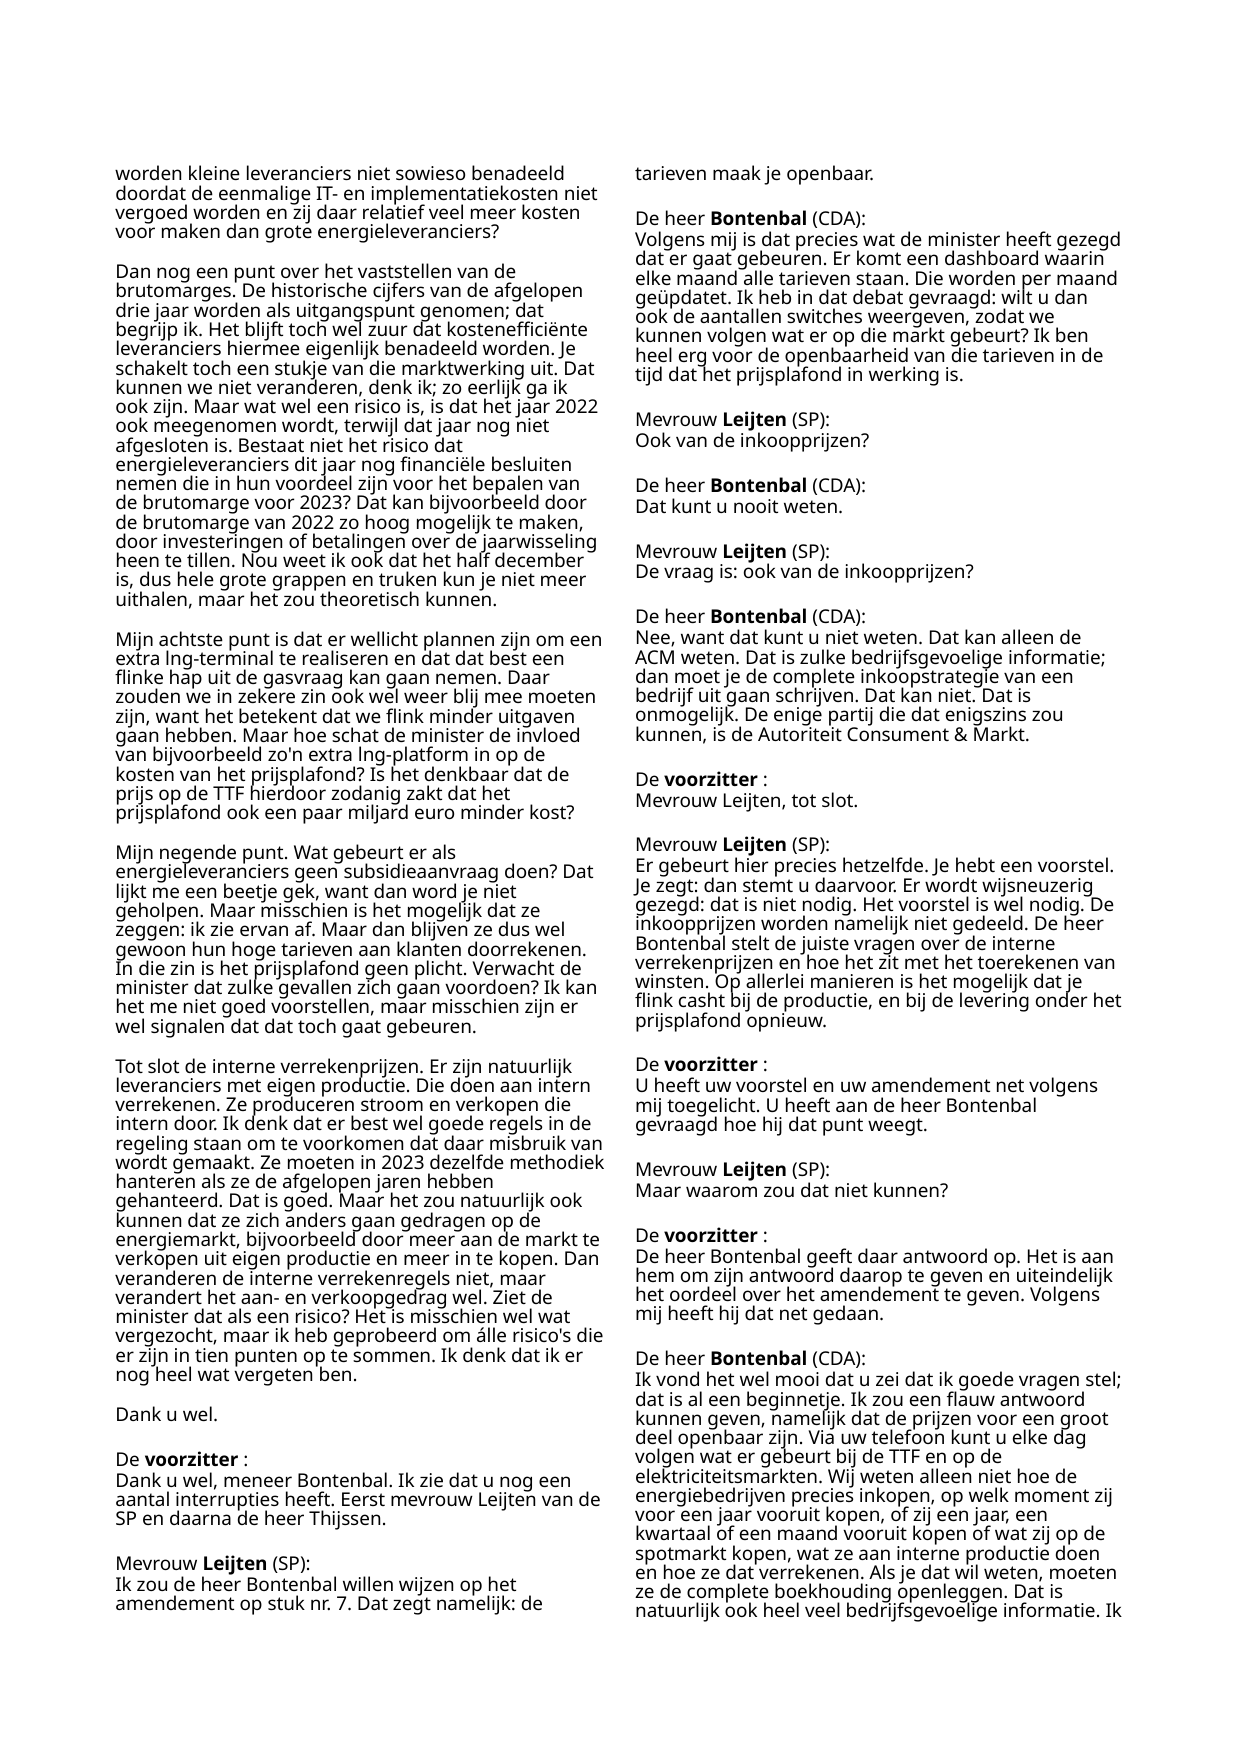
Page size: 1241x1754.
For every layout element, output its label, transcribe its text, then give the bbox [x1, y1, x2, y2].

text Dank u wel, meneer Bontenbal. Ik zie dat u nog een aantal interrupties heeft. Eerst mevrouw Leijten van de SP en daarna de heer Thijssen. [115, 1472, 605, 1529]
text Nee, want dat kunt u niet weten. Dat kan alleen de ACM weten. Dat is zulke bedrijfsgevoelige informatie; dan moet je de complete inkoopstrategie van een bedrijf uit gaan schrijven. Dat kan niet. Dat is onmogelijk. De enige partij die dat enigszins zou kunnen, is de Autoriteit Consument & Markt. [635, 629, 1125, 745]
text Mevrouw Leijten (SP): [115, 1550, 605, 1576]
text Dank u wel. [115, 1406, 605, 1425]
text De voorzitter : [635, 766, 1125, 792]
text De vraag is: ook van de inkoopprijzen? [635, 563, 1125, 583]
text De voorzitter : [635, 1222, 1125, 1248]
text De heer Bontenbal (CDA): [635, 205, 1125, 231]
text Dan nog een punt over het vaststellen van de brutomarges. De historische cijfers van de afgelopen drie jaar worden als uitgangspunt genomen; dat begrijp ik. Het blijft toch wel zuur dat kostenefficiënte leveranciers hiermee eigenlijk benadeeld worden. Je schakelt toch een stukje van die marktwerking uit. Dat kunnen we niet veranderen, denk ik; zo eerlijk ga ik ook zijn. Maar wat wel een risico is, is dat het jaar 2022 ook meegenomen wordt, terwijl dat jaar nog niet afgesloten is. Bestaat niet het risico dat energieleveranciers dit jaar nog financiële besluiten nemen die in hun voordeel zijn voor het bepalen van de brutomarge voor 2023? Dat kan bijvoorbeeld door de brutomarge van 2022 zo hoog mogelijk te maken, door investeringen of betalingen over de jaarwisseling heen te tillen. Nou weet ik ook dat het half december is, dus hele grote grappen en truken kun je niet meer uithalen, maar het zou theoretisch kunnen. [115, 263, 605, 610]
text De heer Bontenbal geeft daar antwoord op. Het is aan hem om zijn antwoord daarop te geven en uiteindelijk het oordeel over het amendement te geven. Volgens mij heeft hij dat net gedaan. [635, 1248, 1125, 1325]
text Mijn negende punt. Wat gebeurt er als energieleveranciers geen subsidieaanvraag doen? Dat lijkt me een beetje gek, want dan word je niet geholpen. Maar misschien is het mogelijk dat ze zeggen: ik zie ervan af. Maar dan blijven ze dus wel gewoon hun hoge tarieven aan klanten doorrekenen. In die zin is het prijsplafond geen plicht. Verwacht de minister dat zulke gevallen zich gaan voordoen? Ik kan het me niet goed voorstellen, maar misschien zijn er wel signalen dat dat toch gaat gebeuren. [115, 844, 605, 1037]
text Mevrouw Leijten (SP): [635, 832, 1125, 857]
text Mevrouw Leijten (SP): [635, 538, 1125, 563]
text Mevrouw Leijten (SP): [635, 406, 1125, 432]
text Mevrouw Leijten, tot slot. [635, 792, 1125, 811]
text De voorzitter : [115, 1446, 605, 1472]
text Dat kunt u nooit weten. [635, 498, 1125, 517]
text Ik zou de heer Bontenbal willen wijzen op het amendement op stuk nr. 7. Dat zegt namelijk: de [115, 1576, 605, 1615]
text U heeft uw voorstel en uw amendement net volgens mij toegelicht. U heeft aan de heer Bontenbal gevraagd hoe hij dat punt weegt. [635, 1077, 1125, 1135]
text tarieven maak je openbaar. [635, 165, 1125, 184]
text De heer Bontenbal (CDA): [635, 604, 1125, 629]
text De heer Bontenbal (CDA): [635, 472, 1125, 498]
text Mijn achtste punt is dat er wellicht plannen zijn om een extra lng-terminal te realiseren en dat dat best een flinke hap uit de gasvraag kan gaan nemen. Daar zouden we in zekere zin ook wel weer blij mee moeten zijn, want het betekent dat we flink minder uitgaven gaan hebben. Maar hoe schat de minister de invloed van bijvoorbeeld zo'n extra lng-platform in op de kosten van het prijsplafond? Is het denkbaar dat de prijs op de TTF hierdoor zodanig zakt dat het prijsplafond ook een paar miljard euro minder kost? [115, 631, 605, 823]
text Maar waarom zou dat niet kunnen? [635, 1182, 1125, 1201]
text Er gebeurt hier precies hetzelfde. Je hebt een voorstel. Je zegt: dan stemt u daarvoor. Er wordt wijsneuzerig gezegd: dat is niet nodig. Het voorstel is wel nodig. De inkoopprijzen worden namelijk niet gedeeld. De heer Bontenbal stelt de juiste vragen over de interne verrekenprijzen en hoe het zit met het toerekenen van winsten. Op allerlei manieren is het mogelijk dat je flink casht bij de productie, en bij de levering onder het prijsplafond opnieuw. [635, 857, 1125, 1031]
text Ik vond het wel mooi dat u zei dat ik goede vragen stel; dat is al een beginnetje. Ik zou een flauw antwoord kunnen geven, namelijk dat de prijzen voor een groot deel openbaar zijn. Via uw telefoon kunt u elke dag volgen wat er gebeurt bij de TTF en op de elektriciteitsmarkten. Wij weten alleen niet hoe de energiebedrijven precies inkopen, op welk moment zij voor een jaar vooruit kopen, of zij een jaar, een kwartaal of een maand vooruit kopen of wat zij op de spotmarkt kopen, wat ze aan interne productie doen en hoe ze dat verrekenen. Als je dat wil weten, moeten ze de complete boekhouding openleggen. Dat is natuurlijk ook heel veel bedrijfsgevoelige informatie. Ik [635, 1371, 1125, 1622]
text worden kleine leveranciers niet sowieso benadeeld doordat de eenmalige IT- en implementatiekosten niet vergoed worden en zij daar relatief veel meer kosten voor maken dan grote energieleveranciers? [115, 165, 605, 242]
text Mevrouw Leijten (SP): [635, 1156, 1125, 1182]
text De voorzitter : [635, 1052, 1125, 1077]
text De heer Bontenbal (CDA): [635, 1346, 1125, 1371]
text Ook van de inkoopprijzen? [635, 432, 1125, 451]
text Volgens mij is dat precies wat de minister heeft gezegd dat er gaat gebeuren. Er komt een dashboard waarin elke maand alle tarieven staan. Die worden per maand geüpdatet. Ik heb in dat debat gevraagd: wilt u dan ook de aantallen switches weergeven, zodat we kunnen volgen wat er op die markt gebeurt? Ik ben heel erg voor de openbaarheid van die tarieven in de tijd dat het prijsplafond in werking is. [635, 231, 1125, 385]
text Tot slot de interne verrekenprijzen. Er zijn natuurlijk leveranciers met eigen productie. Die doen aan intern verrekenen. Ze produceren stroom en verkopen die intern door. Ik denk dat er best wel goede regels in de regeling staan om te voorkomen dat daar misbruik van wordt gemaakt. Ze moeten in 2023 dezelfde methodiek hanteren als ze de afgelopen jaren hebben gehanteerd. Dat is goed. Maar het zou natuurlijk ook kunnen dat ze zich anders gaan gedragen op de energiemarkt, bijvoorbeeld door meer aan de markt te verkopen uit eigen productie en meer in te kopen. Dan veranderen de interne verrekenregels niet, maar verandert het aan- en verkoopgedrag wel. Ziet de minister dat als een risico? Het is misschien wel wat vergezocht, maar ik heb geprobeerd om álle risico's die er zijn in tien punten op te sommen. Ik denk dat ik er nog heel wat vergeten ben. [115, 1058, 605, 1385]
